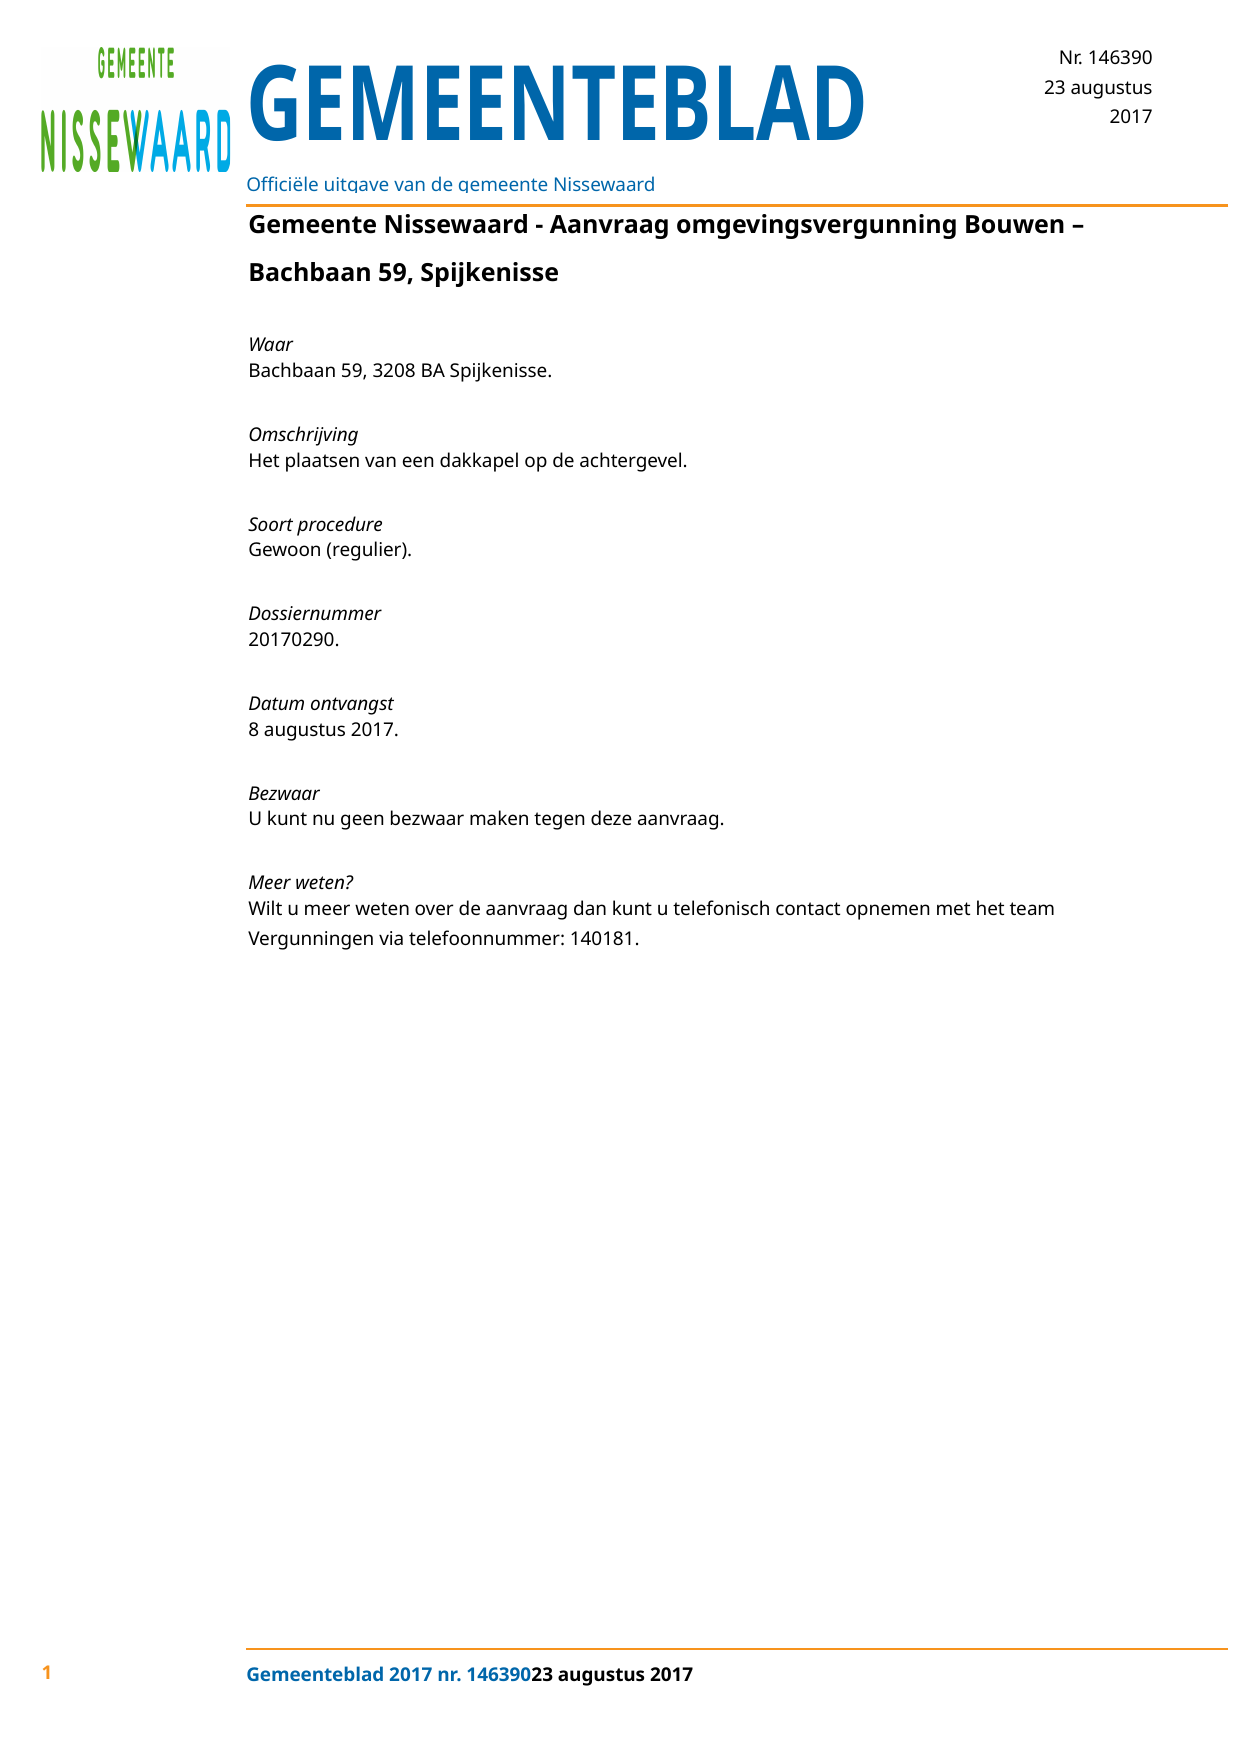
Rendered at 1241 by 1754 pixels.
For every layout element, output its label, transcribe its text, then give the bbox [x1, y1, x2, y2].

picture [176, 157, 187, 172]
text Waar [248, 331, 1152, 357]
picture [154, 157, 165, 172]
text 8 augustus 2017. [248, 716, 1152, 742]
text Gemeente Nissewaard - Aanvraag omgevingsvergunning Bouwen – Bachbaan 59, Spijkenisse [248, 207, 1152, 288]
text Bezwaar [248, 780, 1152, 806]
text Wilt u meer weten over de aanvraag dan kunt u telefonisch contact opnemen met het team Vergunningen via telefoonnummer: 140181. [248, 895, 1152, 951]
picture [201, 122, 206, 138]
text 20170290. [248, 626, 1152, 652]
text Meer weten? [248, 869, 1152, 895]
text Bachbaan 59, 3208 BA Spijkenisse. [248, 357, 1152, 383]
text U kunt nu geen bezwaar maken tegen deze aanvraag. [248, 806, 1152, 831]
picture [200, 151, 206, 172]
text Soort procedure [248, 511, 1152, 537]
text Datum ontvangst [248, 690, 1152, 716]
text Omschrijving [248, 421, 1152, 447]
text Dossiernummer [248, 601, 1152, 626]
picture [41, 47, 231, 172]
text Het plaatsen van een dakkapel op de achtergevel. [248, 447, 1152, 473]
picture [222, 122, 227, 160]
text Gewoon (regulier). [248, 537, 1152, 562]
